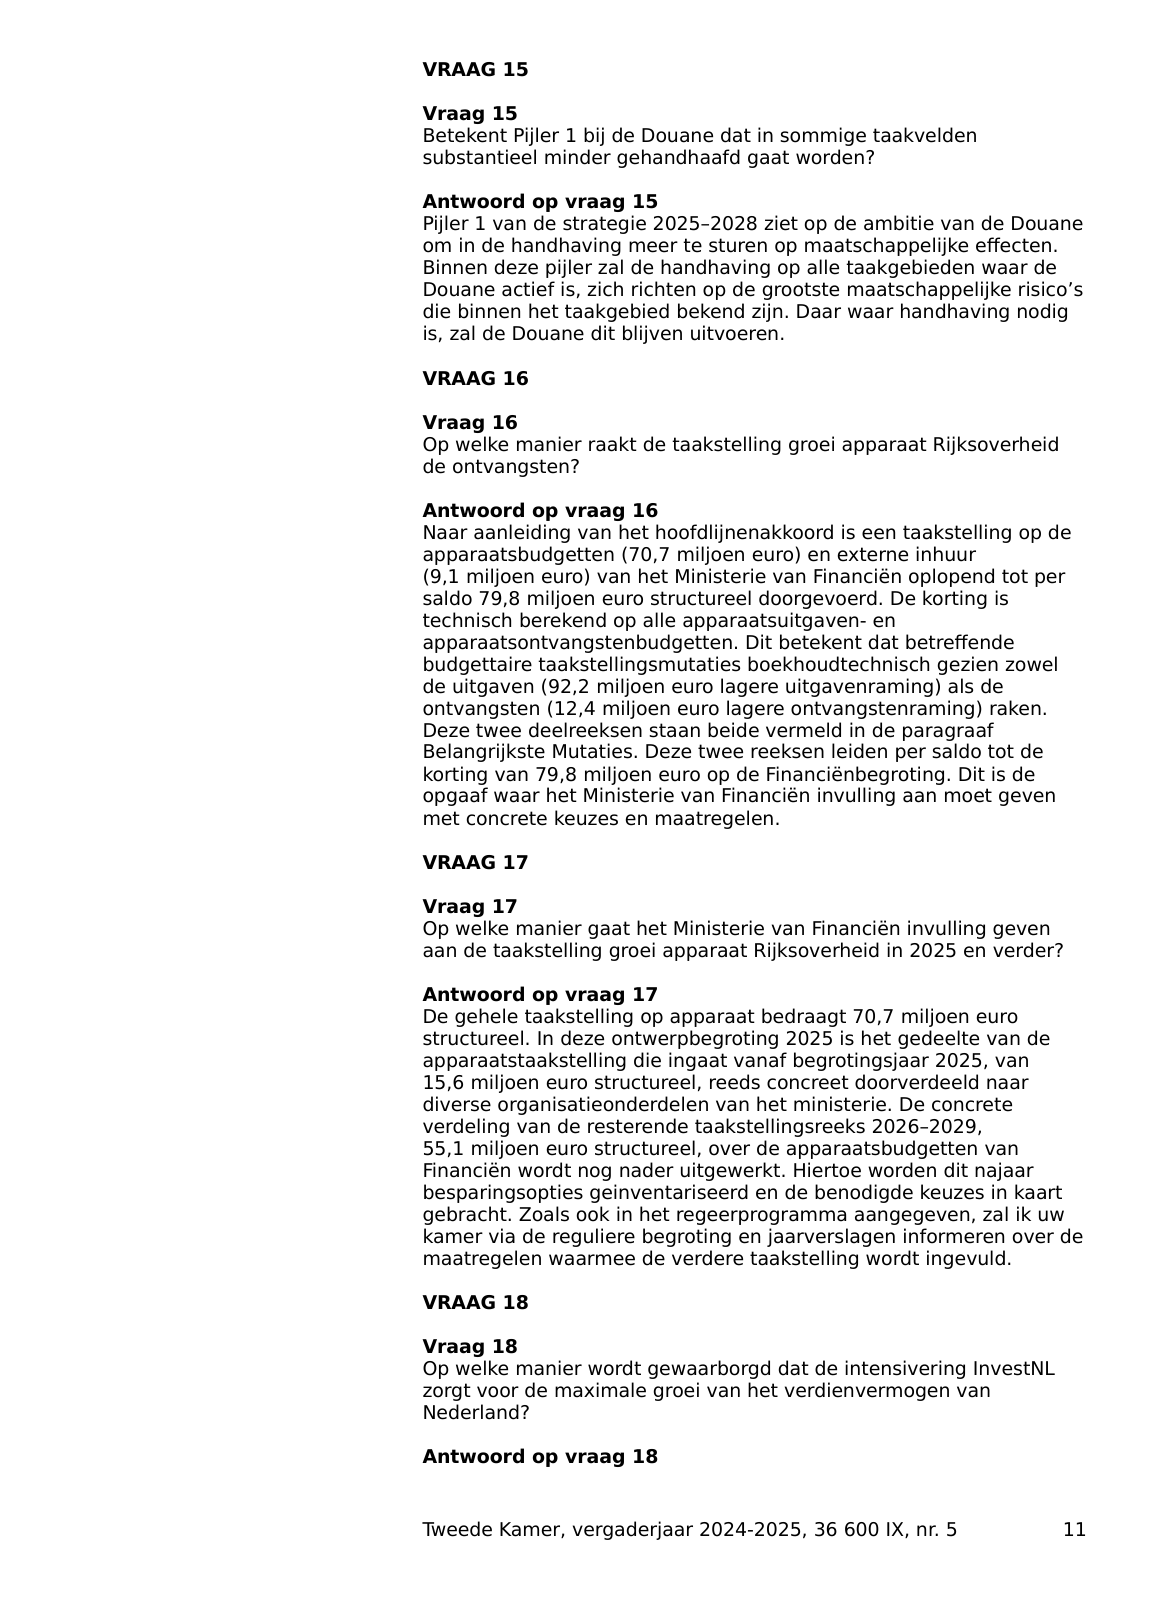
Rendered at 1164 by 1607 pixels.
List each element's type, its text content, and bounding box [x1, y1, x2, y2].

text Op welke manier gaat het Ministerie van Financiën invulling geven aan de taakstelling groei apparaat Rijksoverheid in 2025 en verder? [422, 918, 1087, 962]
text Naar aanleiding van het hoofdlijnenakkoord is een taakstelling op de apparaatsbudgetten (70,7 miljoen euro) en externe inhuur (9,1 miljoen euro) van het Ministerie van Financiën oplopend tot per saldo 79,8 miljoen euro structureel doorgevoerd. De korting is technisch berekend op alle apparaatsuitgaven- en apparaatsontvangstenbudgetten. Dit betekent dat betreffende budgettaire taakstellingsmutaties boekhoudtechnisch gezien zowel de uitgaven (92,2 miljoen euro lagere uitgavenraming) als de ontvangsten (12,4 miljoen euro lagere ontvangstenraming) raken. Deze twee deelreeksen staan beide vermeld in de paragraaf Belangrijkste Mutaties. Deze twee reeksen leiden per saldo tot de korting van 79,8 miljoen euro op de Financiënbegroting. Dit is de opgaaf waar het Ministerie van Financiën invulling aan moet geven met concrete keuzes en maatregelen. [422, 522, 1087, 829]
text De gehele taakstelling op apparaat bedraagt 70,7 miljoen euro structureel. In deze ontwerpbegroting 2025 is het gedeelte van de apparaatstaakstelling die ingaat vanaf begrotingsjaar 2025, van 15,6 miljoen euro structureel, reeds concreet doorverdeeld naar diverse organisatieonderdelen van het ministerie. De concrete verdeling van de resterende taakstellingsreeks 2026–2029, 55,1 miljoen euro structureel, over de apparaatsbudgetten van Financiën wordt nog nader uitgewerkt. Hiertoe worden dit najaar besparingsopties geinventariseerd en de benodigde keuzes in kaart gebracht. Zoals ook in het regeerprogramma aangegeven, zal ik uw kamer via de reguliere begroting en jaarverslagen informeren over de maatregelen waarmee de verdere taakstelling wordt ingevuld. [422, 1006, 1087, 1269]
text Antwoord op vraag 18 [422, 1446, 1087, 1468]
text Op welke manier wordt gewaarborgd dat de intensivering InvestNL zorgt voor de maximale groei van het verdienvermogen van Nederland? [422, 1358, 1087, 1424]
text Antwoord op vraag 17 [422, 984, 1087, 1006]
subtitle VRAAG 15 [422, 59, 1087, 81]
text Antwoord op vraag 15 [422, 191, 1087, 213]
text Pijler 1 van de strategie 2025–2028 ziet op de ambitie van de Douane om in de handhaving meer te sturen op maatschappelijke effecten. Binnen deze pijler zal de handhaving op alle taakgebieden waar de Douane actief is, zich richten op de grootste maatschappelijke risico’s die binnen het taakgebied bekend zijn. Daar waar handhaving nodig is, zal de Douane dit blijven uitvoeren. [422, 213, 1087, 345]
text Vraag 18 [422, 1336, 1087, 1358]
subtitle VRAAG 16 [422, 367, 1087, 389]
text Vraag 17 [422, 896, 1087, 918]
text Betekent Pijler 1 bij de Douane dat in sommige taakvelden substantieel minder gehandhaafd gaat worden? [422, 125, 1087, 169]
subtitle VRAAG 18 [422, 1292, 1087, 1314]
subtitle VRAAG 17 [422, 852, 1087, 873]
text Vraag 15 [422, 103, 1087, 125]
text Antwoord op vraag 16 [422, 500, 1087, 522]
text Vraag 16 [422, 412, 1087, 433]
text Op welke manier raakt de taakstelling groei apparaat Rijksoverheid de ontvangsten? [422, 433, 1087, 477]
